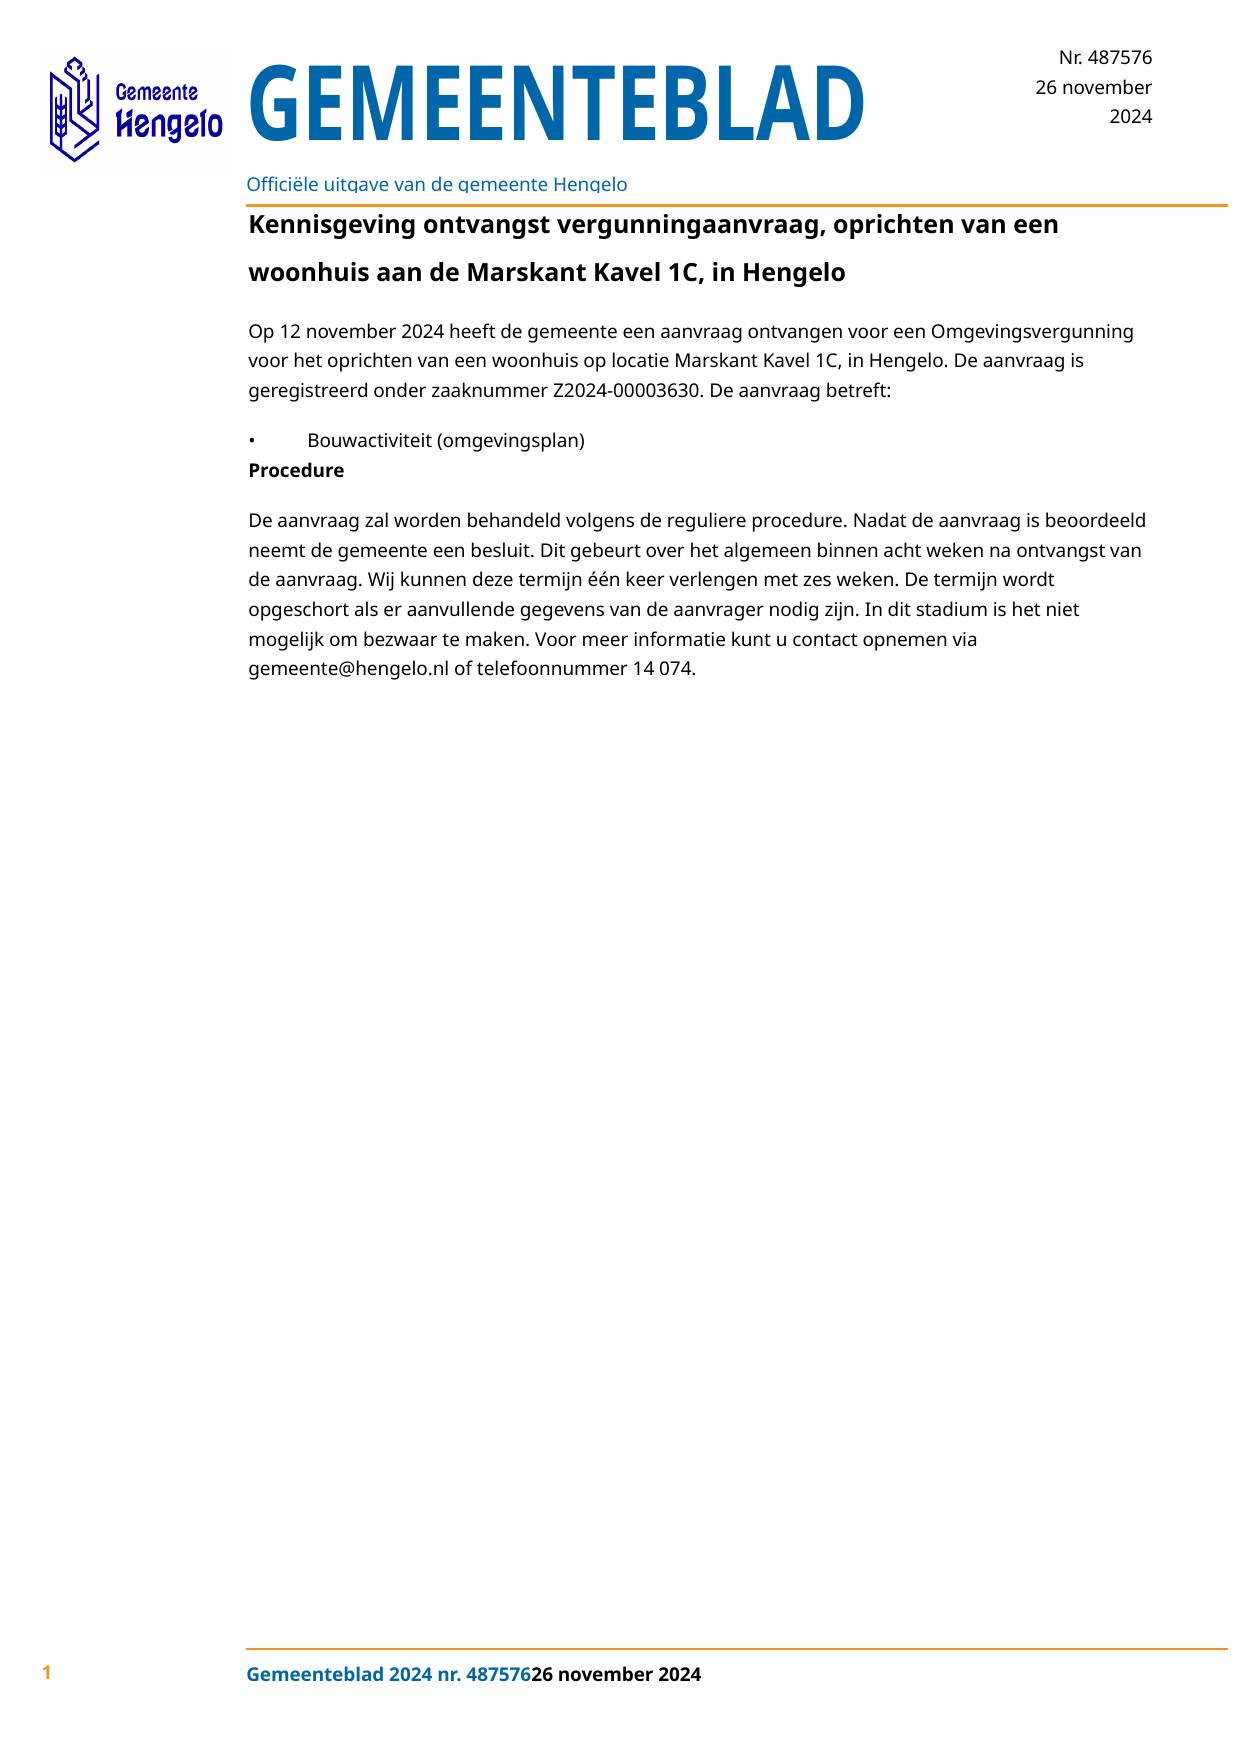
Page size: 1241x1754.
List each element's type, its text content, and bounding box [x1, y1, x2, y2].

text Kennisgeving ontvangst vergunningaanvraag, oprichten van een woonhuis aan de Marskant Kavel 1C, in Hengelo [248, 207, 1152, 288]
text Procedure [248, 457, 1152, 483]
list Bouwactiviteit (omgevingsplan) [248, 427, 1152, 453]
picture [41, 47, 231, 172]
text Op 12 november 2024 heeft de gemeente een aanvraag ontvangen voor een Omgevingsvergunning voor het oprichten van een woonhuis op locatie Marskant Kavel 1C, in Hengelo. De aanvraag is geregistreerd onder zaaknummer Z2024-00003630. De aanvraag betreft: [248, 318, 1152, 403]
text De aanvraag zal worden behandeld volgens de reguliere procedure. Nadat de aanvraag is beoordeeld neemt de gemeente een besluit. Dit gebeurt over het algemeen binnen acht weken na ontvangst van de aanvraag. Wij kunnen deze termijn één keer verlengen met zes weken. De termijn wordt opgeschort als er aanvullende gegevens van de aanvrager nodig zijn. In dit stadium is het niet mogelijk om bezwaar te maken. Voor meer informatie kunt u contact opnemen via gemeente@hengelo.nl of telefoonnummer 14 074. [248, 507, 1152, 681]
